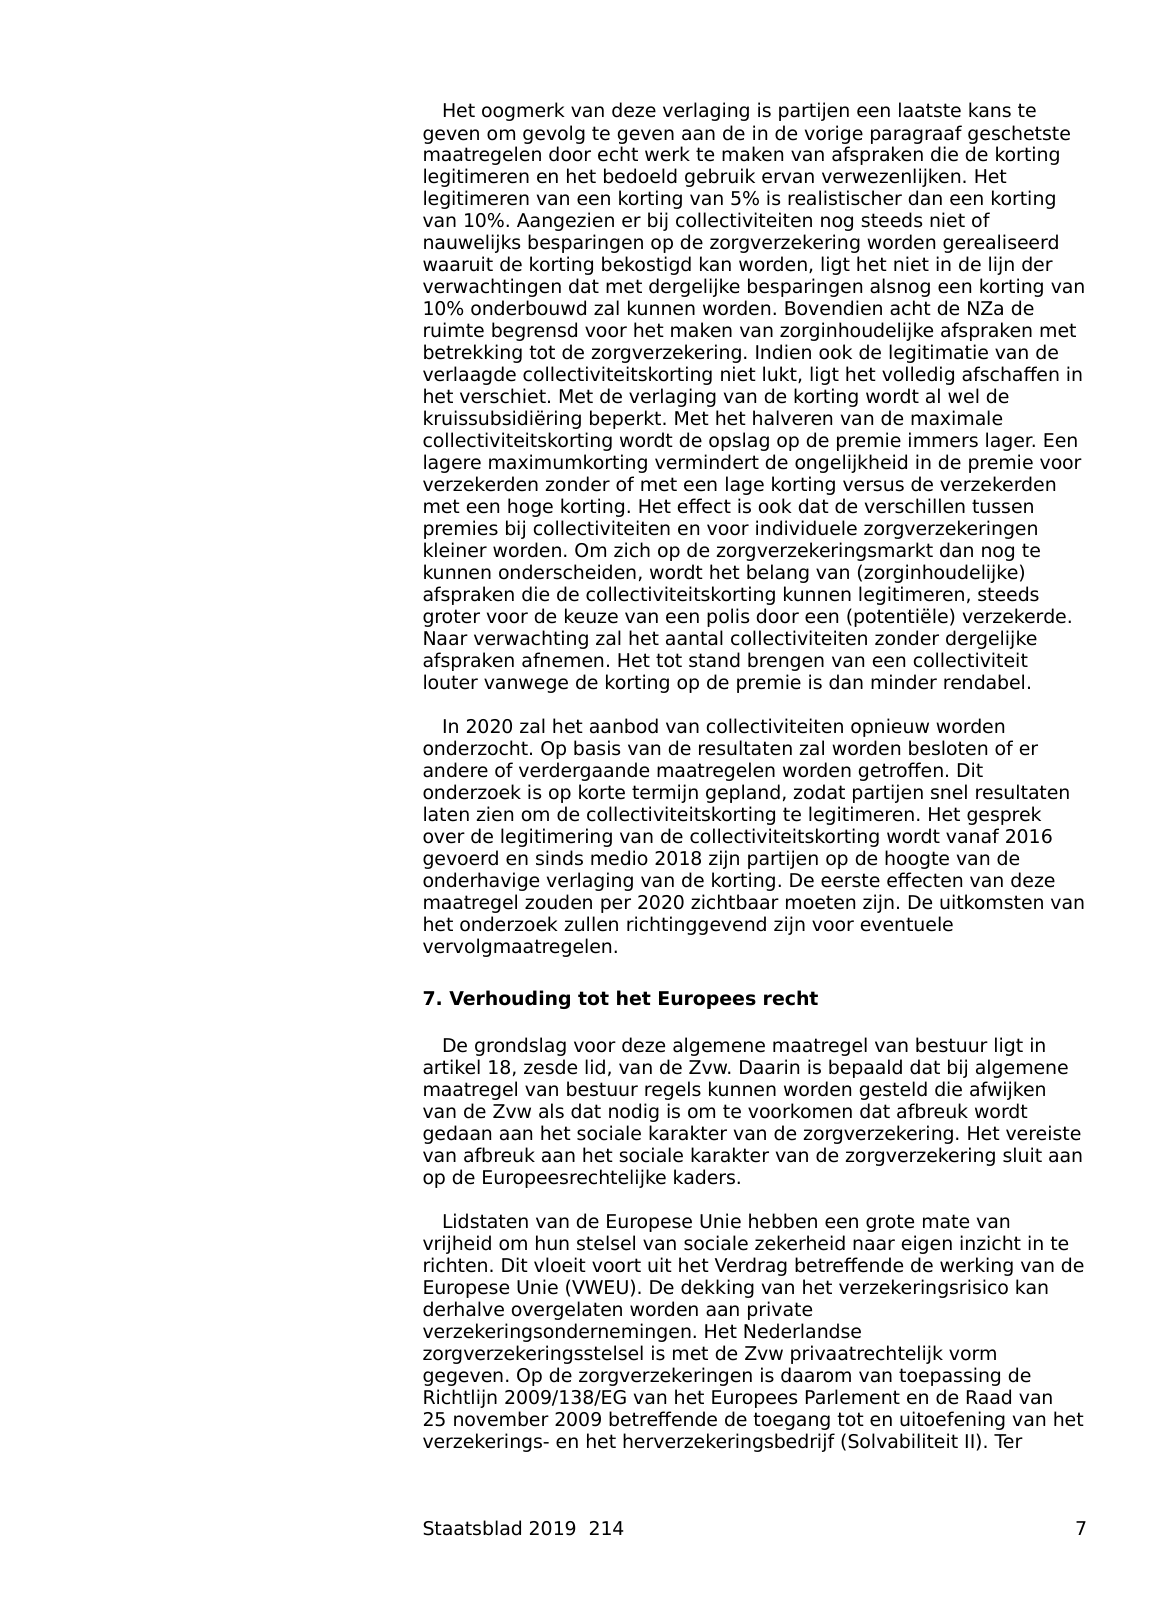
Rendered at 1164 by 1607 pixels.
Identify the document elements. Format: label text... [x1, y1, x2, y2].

text Lidstaten van de Europese Unie hebben een grote mate van vrijheid om hun stelsel van sociale zekerheid naar eigen inzicht in te richten. Dit vloeit voort uit het Verdrag betreffende de werking van de Europese Unie (VWEU). De dekking van het verzekeringsrisico kan derhalve overgelaten worden aan private verzekeringsondernemingen. Het Nederlandse zorgverzekeringsstelsel is met de Zvw privaatrechtelijk vorm gegeven. Op de zorgverzekeringen is daarom van toepassing de Richtlijn 2009/138/EG van het Europees Parlement en de Raad van 25 november 2009 betreffende de toegang tot en uitoefening van het verzekerings- en het herverzekeringsbedrijf (Solvabiliteit II). Ter [422, 1211, 1087, 1453]
subtitle 7. Verhouding tot het Europees recht [422, 988, 1087, 1010]
text De grondslag voor deze algemene maatregel van bestuur ligt in artikel 18, zesde lid, van de Zvw. Daarin is bepaald dat bij algemene maatregel van bestuur regels kunnen worden gesteld die afwijken van de Zvw als dat nodig is om te voorkomen dat afbreuk wordt gedaan aan het sociale karakter van de zorgverzekering. Het vereiste van afbreuk aan het sociale karakter van de zorgverzekering sluit aan op de Europeesrechtelijke kaders. [422, 1035, 1087, 1189]
text In 2020 zal het aanbod van collectiviteiten opnieuw worden onderzocht. Op basis van de resultaten zal worden besloten of er andere of verdergaande maatregelen worden getroffen. Dit onderzoek is op korte termijn gepland, zodat partijen snel resultaten laten zien om de collectiviteitskorting te legitimeren. Het gesprek over de legitimering van de collectiviteitskorting wordt vanaf 2016 gevoerd en sinds medio 2018 zijn partijen op de hoogte van de onderhavige verlaging van de korting. De eerste effecten van deze maatregel zouden per 2020 zichtbaar moeten zijn. De uitkomsten van het onderzoek zullen richtinggevend zijn voor eventuele vervolgmaatregelen. [422, 716, 1087, 958]
text Het oogmerk van deze verlaging is partijen een laatste kans te geven om gevolg te geven aan de in de vorige paragraaf geschetste maatregelen door echt werk te maken van afspraken die de korting legitimeren en het bedoeld gebruik ervan verwezenlijken. Het legitimeren van een korting van 5% is realistischer dan een korting van 10%. Aangezien er bij collectiviteiten nog steeds niet of nauwelijks besparingen op de zorgverzekering worden gerealiseerd waaruit de korting bekostigd kan worden, ligt het niet in de lijn der verwachtingen dat met dergelijke besparingen alsnog een korting van 10% onderbouwd zal kunnen worden. Bovendien acht de NZa de ruimte begrensd voor het maken van zorginhoudelijke afspraken met betrekking tot de zorgverzekering. Indien ook de legitimatie van de verlaagde collectiviteitskorting niet lukt, ligt het volledig afschaffen in het verschiet. Met de verlaging van de korting wordt al wel de kruissubsidiëring beperkt. Met het halveren van de maximale collectiviteitskorting wordt de opslag op de premie immers lager. Een lagere maximumkorting vermindert de ongelijkheid in de premie voor verzekerden zonder of met een lage korting versus de verzekerden met een hoge korting. Het effect is ook dat de verschillen tussen premies bij collectiviteiten en voor individuele zorgverzekeringen kleiner worden. Om zich op de zorgverzekeringsmarkt dan nog te kunnen onderscheiden, wordt het belang van (zorginhoudelijke) afspraken die de collectiviteitskorting kunnen legitimeren, steeds groter voor de keuze van een polis door een (potentiële) verzekerde. Naar verwachting zal het aantal collectiviteiten zonder dergelijke afspraken afnemen. Het tot stand brengen van een collectiviteit louter vanwege de korting op de premie is dan minder rendabel. [422, 100, 1087, 694]
